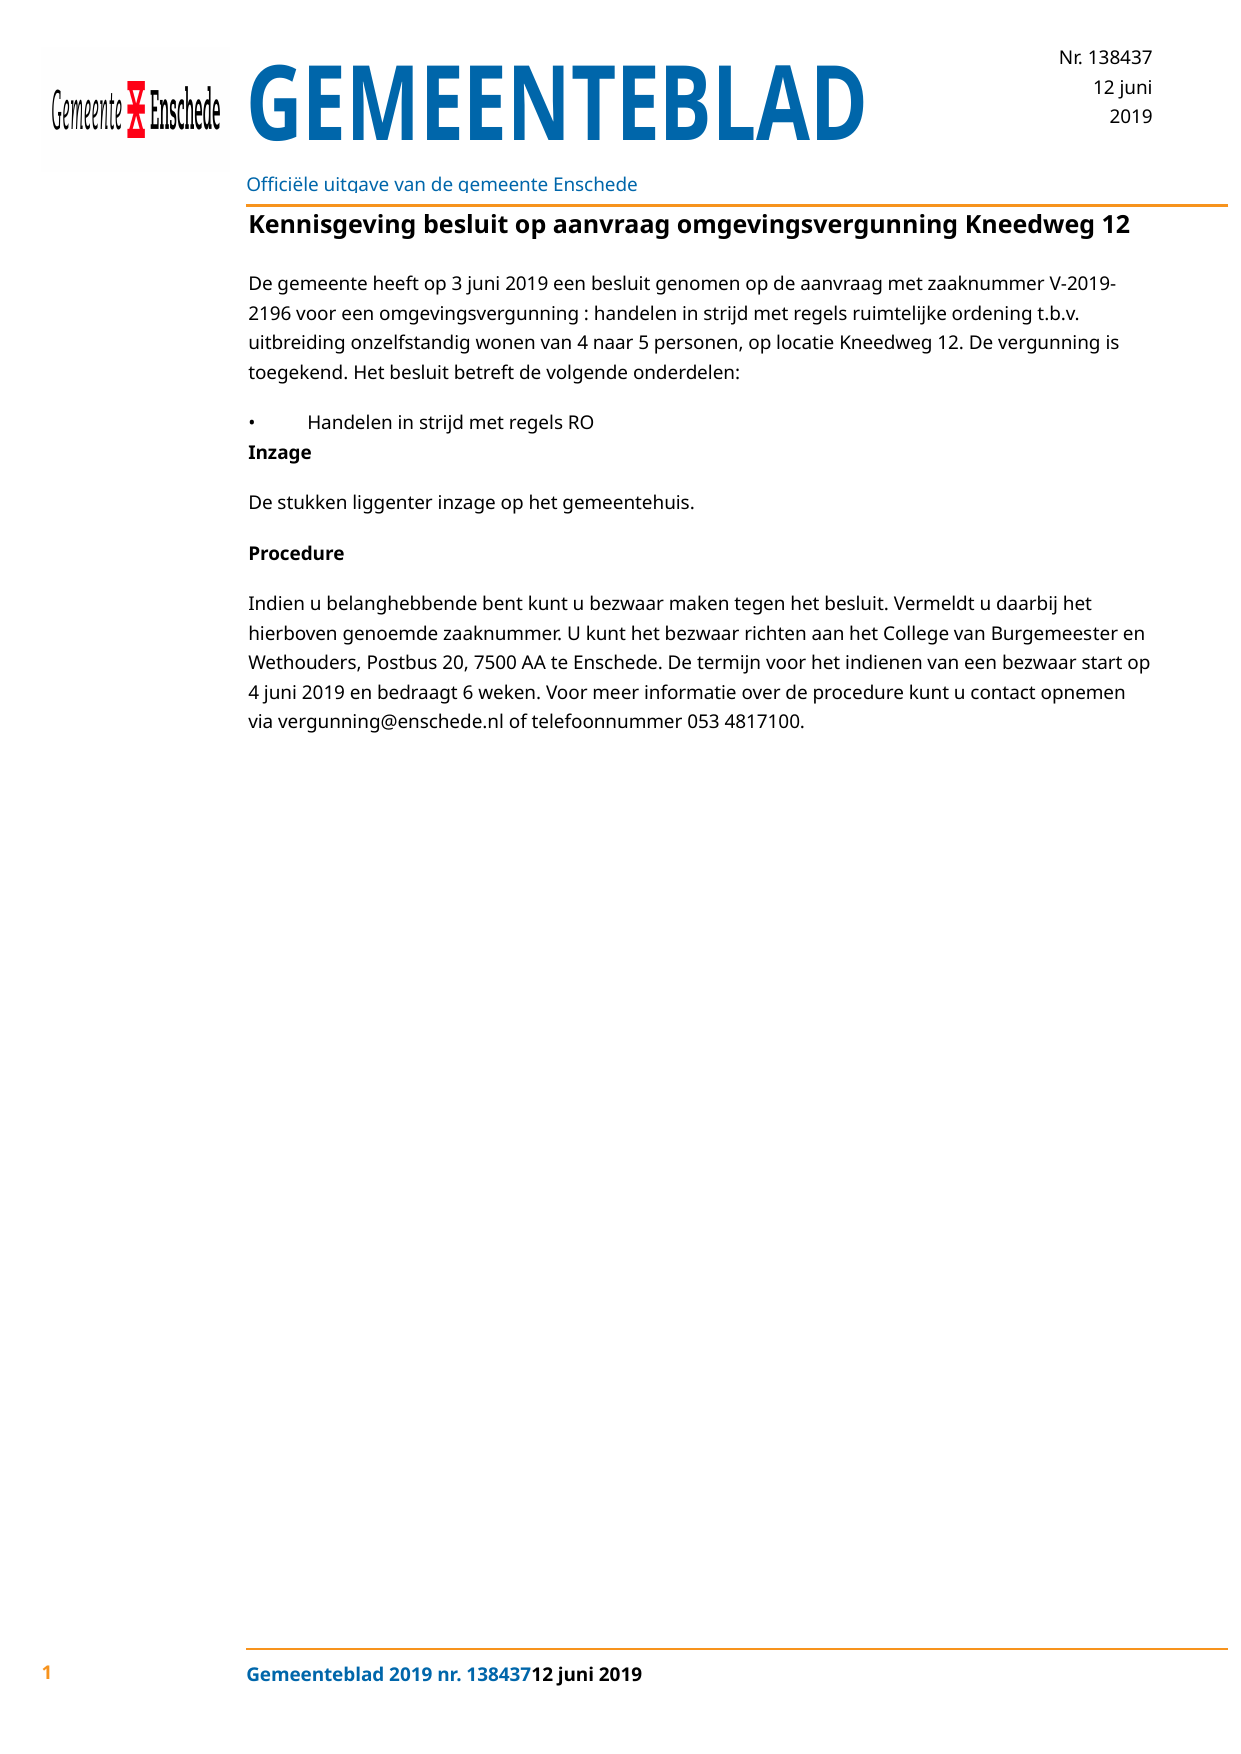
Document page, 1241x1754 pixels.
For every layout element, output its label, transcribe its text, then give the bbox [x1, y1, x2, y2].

picture [41, 47, 231, 172]
list Handelen in strijd met regels RO [248, 409, 1152, 435]
text De stukken liggenter inzage op het gemeentehuis. [248, 489, 1152, 515]
text Inzage [248, 439, 1152, 465]
text Indien u belanghebbende bent kunt u bezwaar maken tegen het besluit. Vermeldt u daarbij het hierboven genoemde zaaknummer. U kunt het bezwaar richten aan het College van Burgemees­ter en Wethouders, Postbus 20, 7500 AA te Enschede. De termijn voor het indienen van een bezwaar start op 4 juni 2019 en bedraagt 6 weken. Voor meer informatie over de procedure kunt u contact opnemen via vergunning@enschede.nl of telefoonnummer 053 4817100. [248, 590, 1152, 734]
text De gemeente heeft op 3 juni 2019 een besluit genomen op de aanvraag met zaaknummer V-2019-2196 voor een omgevingsvergunning : handelen in strijd met regels ruimtelijke ordening t.b.v. uitbreiding onzelfstandig wonen van 4 naar 5 personen, op locatie Kneedweg 12. De vergunning is toegekend. Het besluit betreft de volgende onderdelen: [248, 270, 1152, 385]
text Kennisgeving besluit op aanvraag omgevingsvergunning Kneedweg 12 [248, 207, 1152, 241]
text Procedure [248, 540, 1152, 566]
